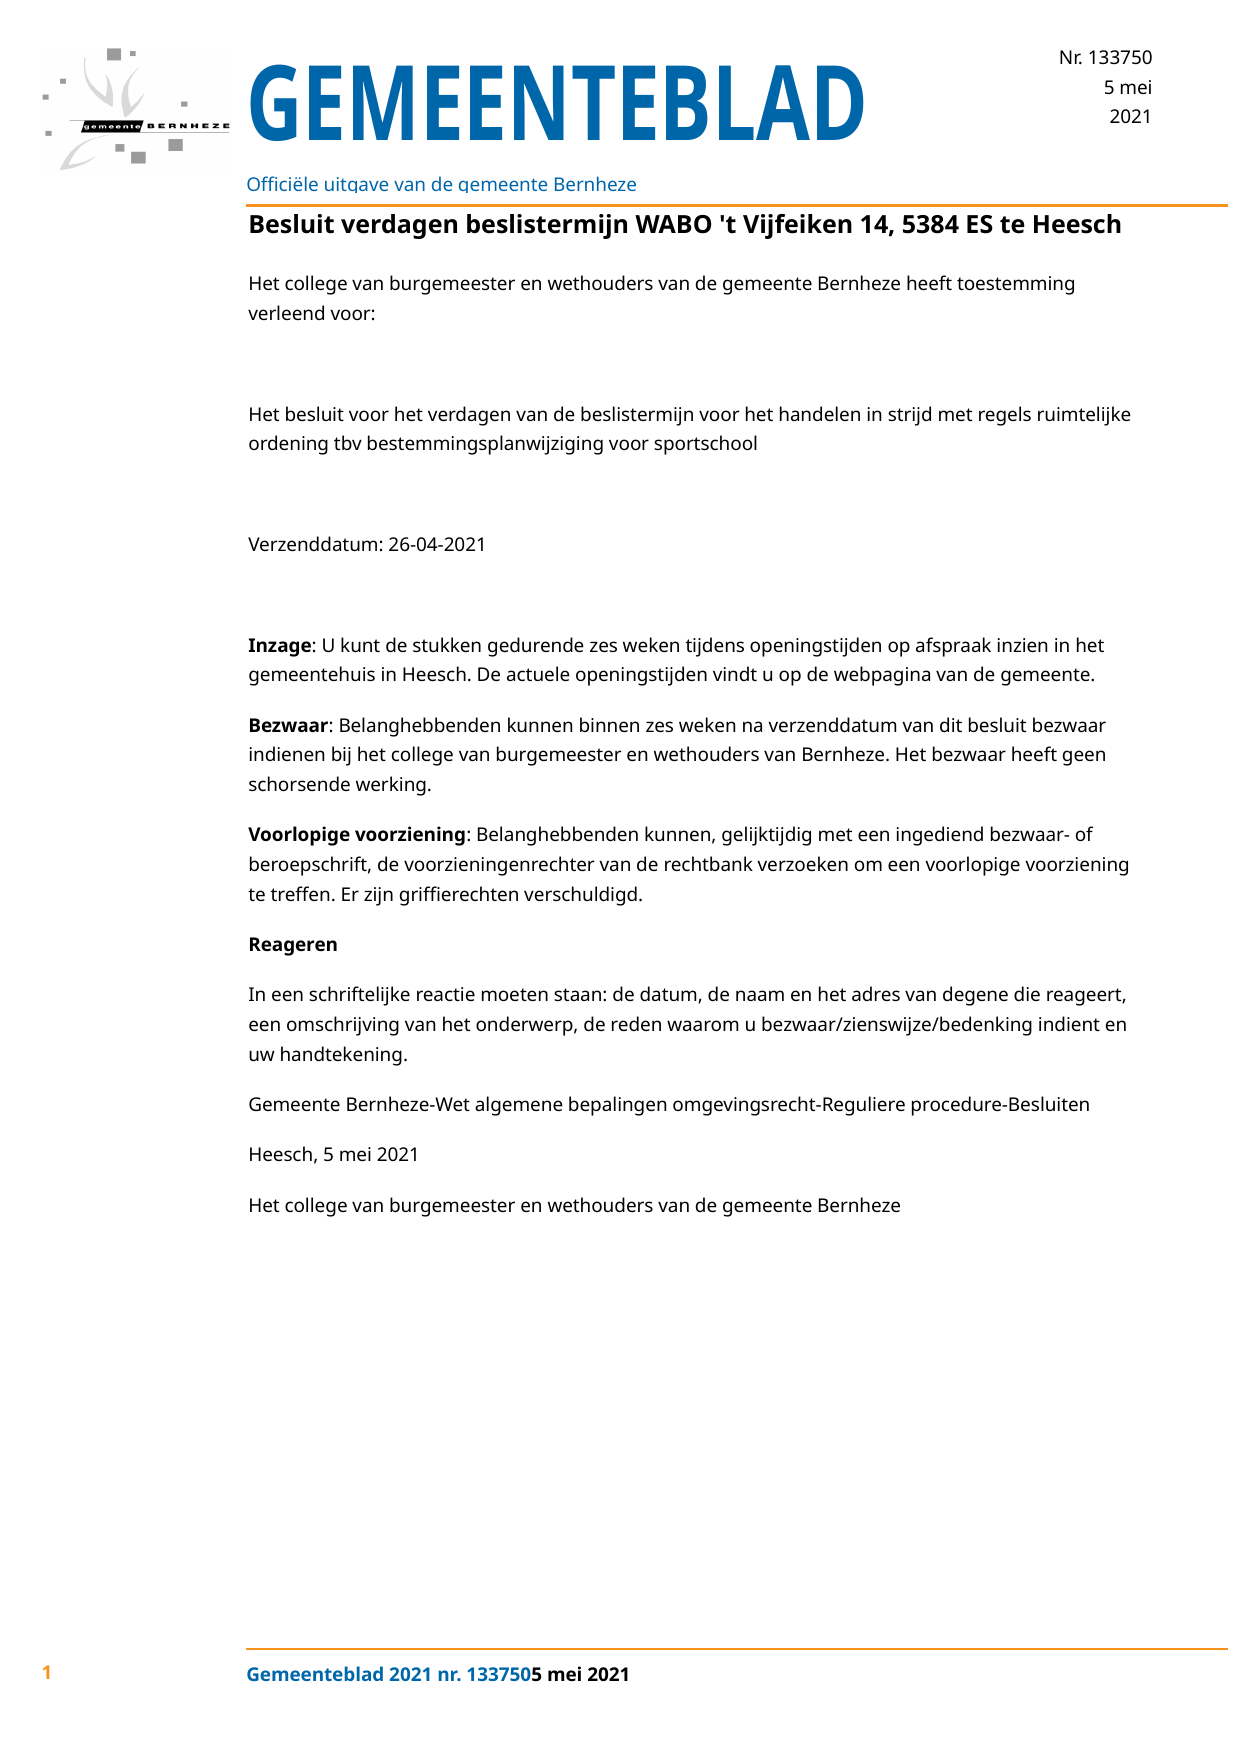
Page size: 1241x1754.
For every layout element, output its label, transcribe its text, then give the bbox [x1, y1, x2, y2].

text Besluit verdagen beslistermijn WABO 't Vijfeiken 14, 5384 ES te Heesch [248, 207, 1152, 241]
text Voorlopige voorziening: Belanghebbenden kunnen, gelijktijdig met een ingediend bezwaar- of beroepschrift, de voorzieningenrechter van de rechtbank verzoeken om een voorlopige voorziening te treffen. Er zijn griffierechten verschuldigd. [248, 822, 1152, 906]
text Inzage: U kunt de stukken gedurende zes weken tijdens openingstijden op afspraak inzien in het gemeentehuis in Heesch. De actuele openingstijden vindt u op de webpagina van de gemeente. [248, 632, 1152, 687]
text Reageren [248, 931, 1152, 957]
text Gemeente Bernheze-Wet algemene bepalingen omgevingsrecht-Reguliere procedure-Besluiten [248, 1091, 1152, 1117]
picture [41, 47, 231, 172]
text Het college van burgemeester en wethouders van de gemeente Bernheze [248, 1192, 1152, 1218]
text Verzenddatum: 26-04-2021 [248, 531, 1152, 557]
text Bezwaar: Belanghebbenden kunnen binnen zes weken na verzenddatum van dit besluit bezwaar indienen bij het college van burgemeester en wethouders van Bernheze. Het bezwaar heeft geen schorsende werking. [248, 712, 1152, 797]
text Het college van burgemeester en wethouders van de gemeente Bernheze heeft toestemming verleend voor: [248, 270, 1152, 326]
text Het besluit voor het verdagen van de beslistermijn voor het handelen in strijd met regels ruimtelijke ordening tbv bestemmingsplanwijziging voor sportschool [248, 401, 1152, 456]
text Heesch, 5 mei 2021 [248, 1142, 1152, 1167]
text In een schriftelijke reactie moeten staan: de datum, de naam en het adres van degene die reageert, een omschrijving van het onderwerp, de reden waarom u bezwaar/zienswijze/bedenking indient en uw handtekening. [248, 982, 1152, 1066]
